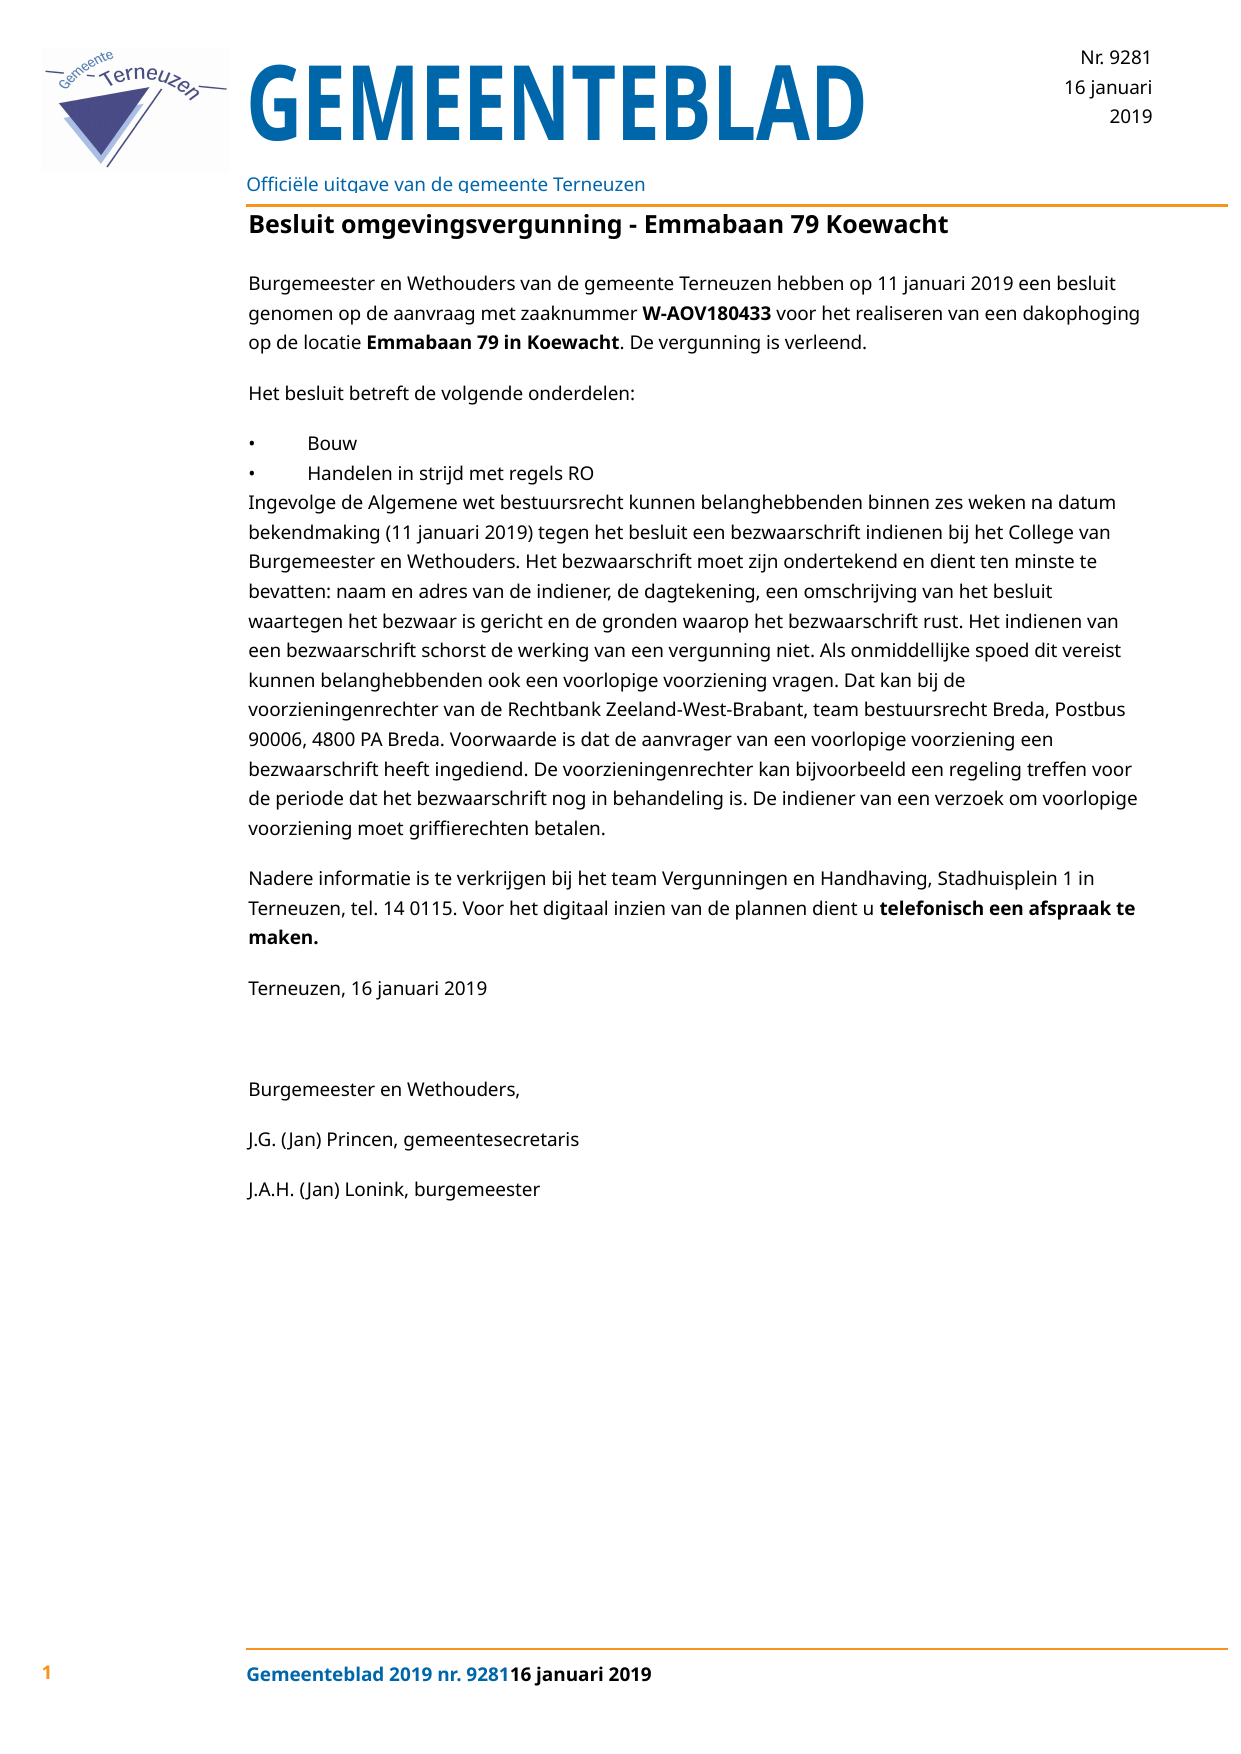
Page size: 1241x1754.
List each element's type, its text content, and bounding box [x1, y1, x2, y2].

text Burgemeester en Wethouders van de gemeente Terneuzen hebben op 11 januari 2019 een besluit genomen op de aanvraag met zaaknummer W-AOV180433 voor het realiseren van een dakophoging op de locatie Emmabaan 79 in Koewacht. De vergunning is verleend. [248, 270, 1152, 355]
text Terneuzen, 16 januari 2019 [248, 975, 1152, 1001]
text J.A.H. (Jan) Lonink, burgemeester [248, 1177, 1152, 1202]
text Het besluit betreft de volgende onderdelen: [248, 380, 1152, 406]
text Nadere informatie is te verkrijgen bij het team Vergunningen en Handhaving, Stadhuisplein 1 in Terneuzen, tel. 14 0115. Voor het digitaal inzien van de plannen dient u telefonisch een afspraak te maken. [248, 865, 1152, 950]
picture [41, 47, 231, 172]
text Burgemeester en Wethouders, [248, 1076, 1152, 1101]
list Bouw [248, 430, 1152, 456]
text Besluit omgevingsvergunning - Emmabaan 79 Koewacht [248, 207, 1152, 241]
text Ingevolge de Algemene wet bestuursrecht kunnen belanghebbenden binnen zes weken na datum bekendmaking (11 januari 2019) tegen het besluit een bezwaarschrift indienen bij het College van Burgemeester en Wethouders. Het bezwaarschrift moet zijn ondertekend en dient ten minste te bevatten: naam en adres van de indiener, de dagtekening, een omschrijving van het besluit waartegen het bezwaar is gericht en de gronden waarop het bezwaarschrift rust. Het indienen van een bezwaarschrift schorst de werking van een vergunning niet. Als onmiddellijke spoed dit vereist kunnen belanghebbenden ook een voorlopige voorziening vragen. Dat kan bij de voorzieningenrechter van de Rechtbank Zeeland-West-Brabant, team bestuursrecht Breda, Postbus 90006, 4800 PA Breda. Voorwaarde is dat de aanvrager van een voorlopige voorziening een bezwaarschrift heeft ingediend. De voorzieningenrechter kan bijvoorbeeld een regeling treffen voor de periode dat het bezwaarschrift nog in behandeling is. De indiener van een verzoek om voorlopige voorziening moet griffierechten betalen. [248, 489, 1152, 841]
list Handelen in strijd met regels RO [248, 460, 1152, 486]
text J.G. (Jan) Princen, gemeentesecretaris [248, 1126, 1152, 1152]
